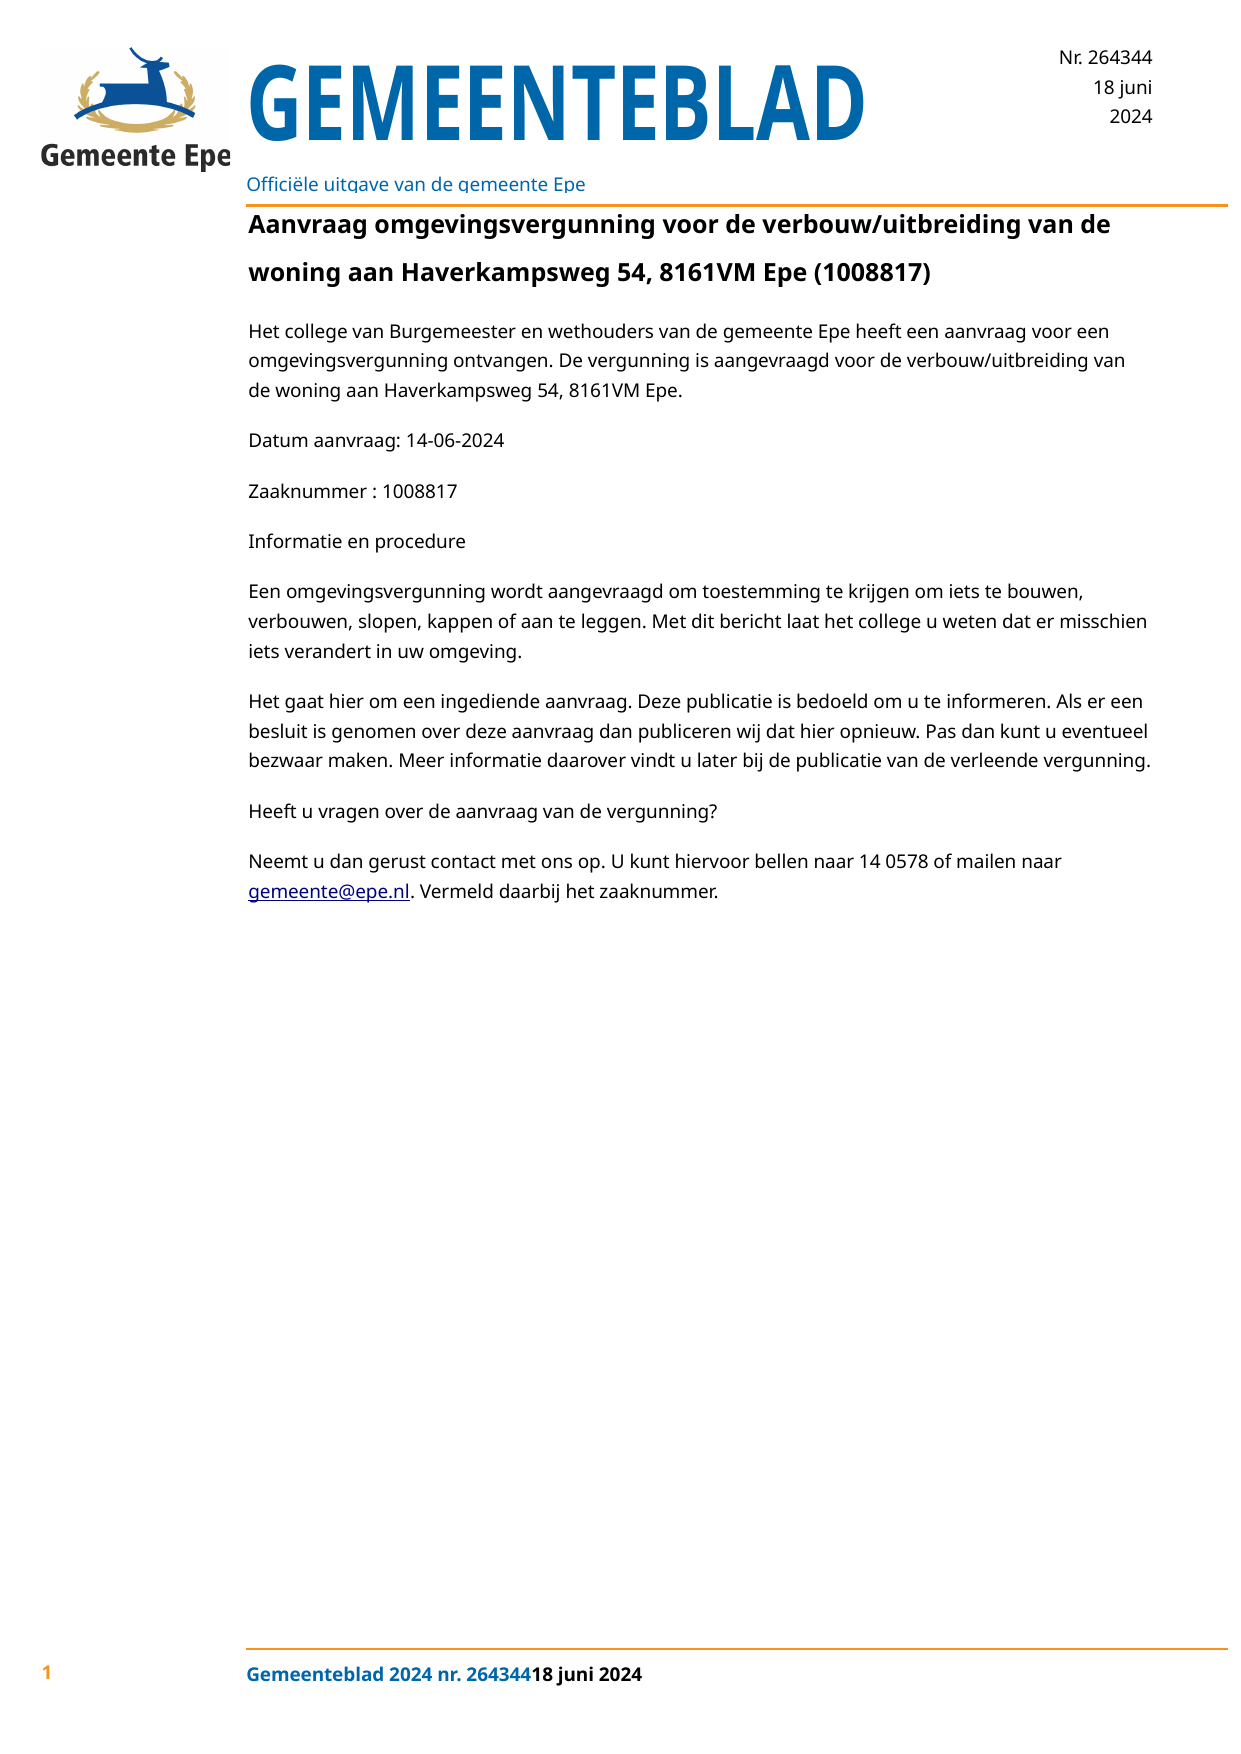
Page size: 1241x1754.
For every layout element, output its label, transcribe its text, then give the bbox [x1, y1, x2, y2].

text Informatie en procedure [248, 528, 1152, 554]
text Datum aanvraag: 14-06-2024 [248, 427, 1152, 453]
text Heeft u vragen over de aanvraag van de vergunning? [248, 798, 1152, 824]
text Een omgevingsvergunning wordt aangevraagd om toestemming te krijgen om iets te bouwen, verbouwen, slopen, kappen of aan te leggen. Met dit bericht laat het college u weten dat er misschien iets verandert in uw omgeving. [248, 579, 1152, 664]
text Aanvraag omgevingsvergunning voor de verbouw/uitbreiding van de woning aan Haverkampsweg 54, 8161VM Epe (1008817) [248, 207, 1152, 288]
text Neemt u dan gerust contact met ons op. U kunt hiervoor bellen naar 14 0578 of mailen naar gemeente@epe.nl. Vermeld daarbij het zaaknummer. [248, 848, 1152, 904]
text Het gaat hier om een ingediende aanvraag. Deze publicatie is bedoeld om u te informeren. Als er een besluit is genomen over deze aanvraag dan publiceren wij dat hier opnieuw. Pas dan kunt u eventueel bezwaar maken. Meer informatie daarover vindt u later bij de publicatie van de verleende vergunning. [248, 688, 1152, 773]
text Zaaknummer : 1008817 [248, 478, 1152, 504]
picture [41, 47, 231, 172]
text Het college van Burgemeester en wethouders van de gemeente Epe heeft een aanvraag voor een omgevingsvergunning ontvangen. De vergunning is aangevraagd voor de verbouw/uitbreiding van de woning aan Haverkampsweg 54, 8161VM Epe. [248, 318, 1152, 403]
